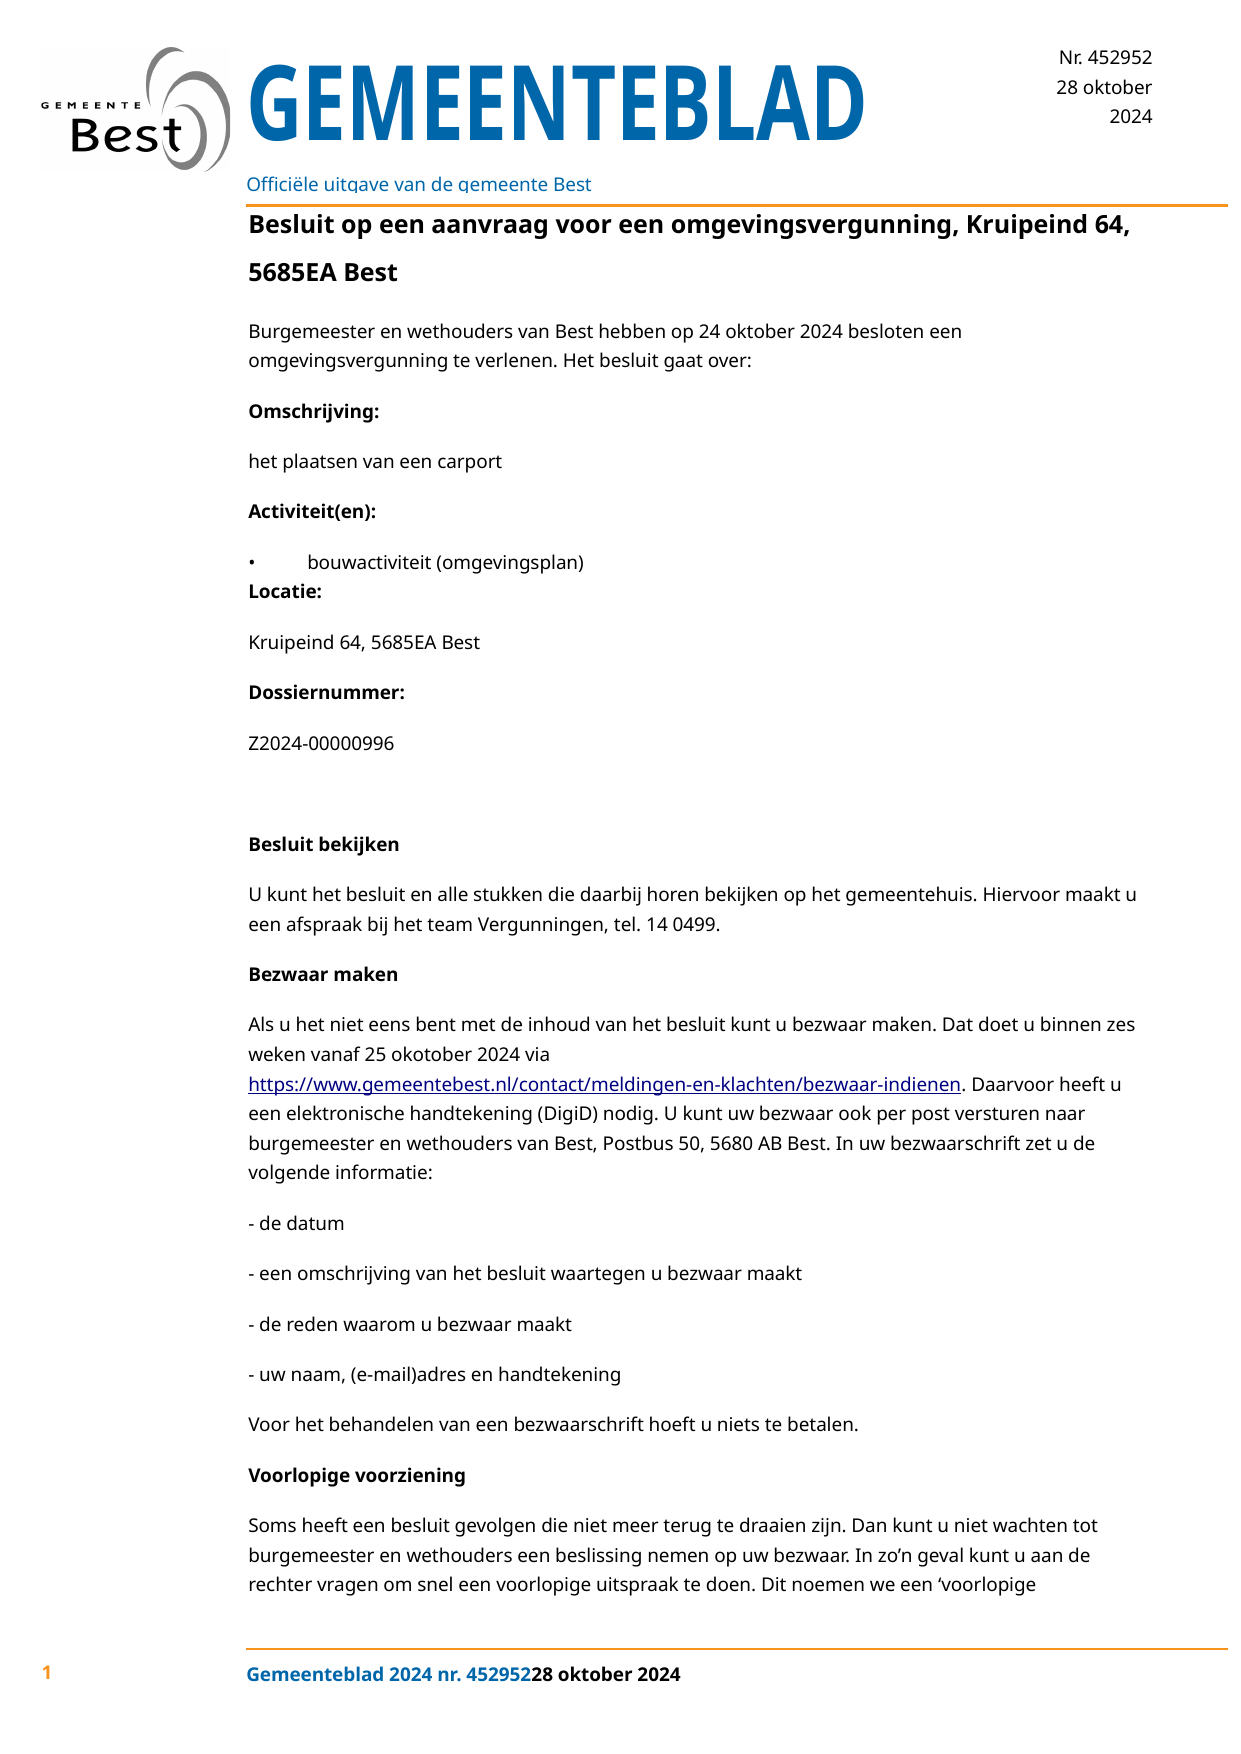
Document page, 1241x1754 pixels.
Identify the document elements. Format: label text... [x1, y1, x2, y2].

text Locatie: [248, 579, 1152, 604]
text U kunt het besluit en alle stukken die daarbij horen bekijken op het gemeentehuis. Hiervoor maakt u een afspraak bij het team Vergunningen, tel. 14 0499. [248, 881, 1152, 937]
text Activiteit(en): [248, 499, 1152, 524]
text Bezwaar maken [248, 961, 1152, 987]
text - een omschrijving van het besluit waartegen u bezwaar maakt [248, 1260, 1152, 1286]
text Omschrijving: [248, 398, 1152, 424]
text Dossiernummer: [248, 679, 1152, 705]
text Burgemeester en wethouders van Best hebben op 24 oktober 2024 besloten een omgevingsvergunning te verlenen. Het besluit gaat over: [248, 318, 1152, 373]
text Z2024-00000996 [248, 730, 1152, 756]
text Voorlopige voorziening [248, 1462, 1152, 1488]
text Voor het behandelen van een bezwaarschrift hoeft u niets te betalen. [248, 1412, 1152, 1437]
text Besluit op een aanvraag voor een omgevingsvergunning, Kruipeind 64, 5685EA Best [248, 207, 1152, 288]
text Besluit bekijken [248, 831, 1152, 857]
text - uw naam, (e-mail)adres en handtekening [248, 1361, 1152, 1387]
text Als u het niet eens bent met de inhoud van het besluit kunt u bezwaar maken. Dat doet u binnen zes weken vanaf 25 okotober 2024 via https://www.gemeentebest.nl/contact/meldingen-en-klachten/bezwaar-indienen. Daarvoor heeft u een elektronische handtekening (DigiD) nodig. U kunt uw bezwaar ook per post versturen naar burgemeester en wethouders van Best, Postbus 50, 5680 AB Best. In uw bezwaarschrift zet u de volgende informatie: [248, 1012, 1152, 1185]
text - de datum [248, 1210, 1152, 1236]
text Soms heeft een besluit gevolgen die niet meer terug te draaien zijn. Dan kunt u niet wachten tot burgemeester en wethouders een beslissing nemen op uw bezwaar. In zo’n geval kunt u aan de rechter vragen om snel een voorlopige uitspraak te doen. Dit noemen we een ‘voorlopige [248, 1512, 1152, 1597]
picture [41, 47, 231, 172]
text - de reden waarom u bezwaar maakt [248, 1311, 1152, 1337]
list bouwactiviteit (omgevingsplan) [248, 549, 1152, 575]
text Kruipeind 64, 5685EA Best [248, 629, 1152, 655]
text het plaatsen van een carport [248, 448, 1152, 474]
